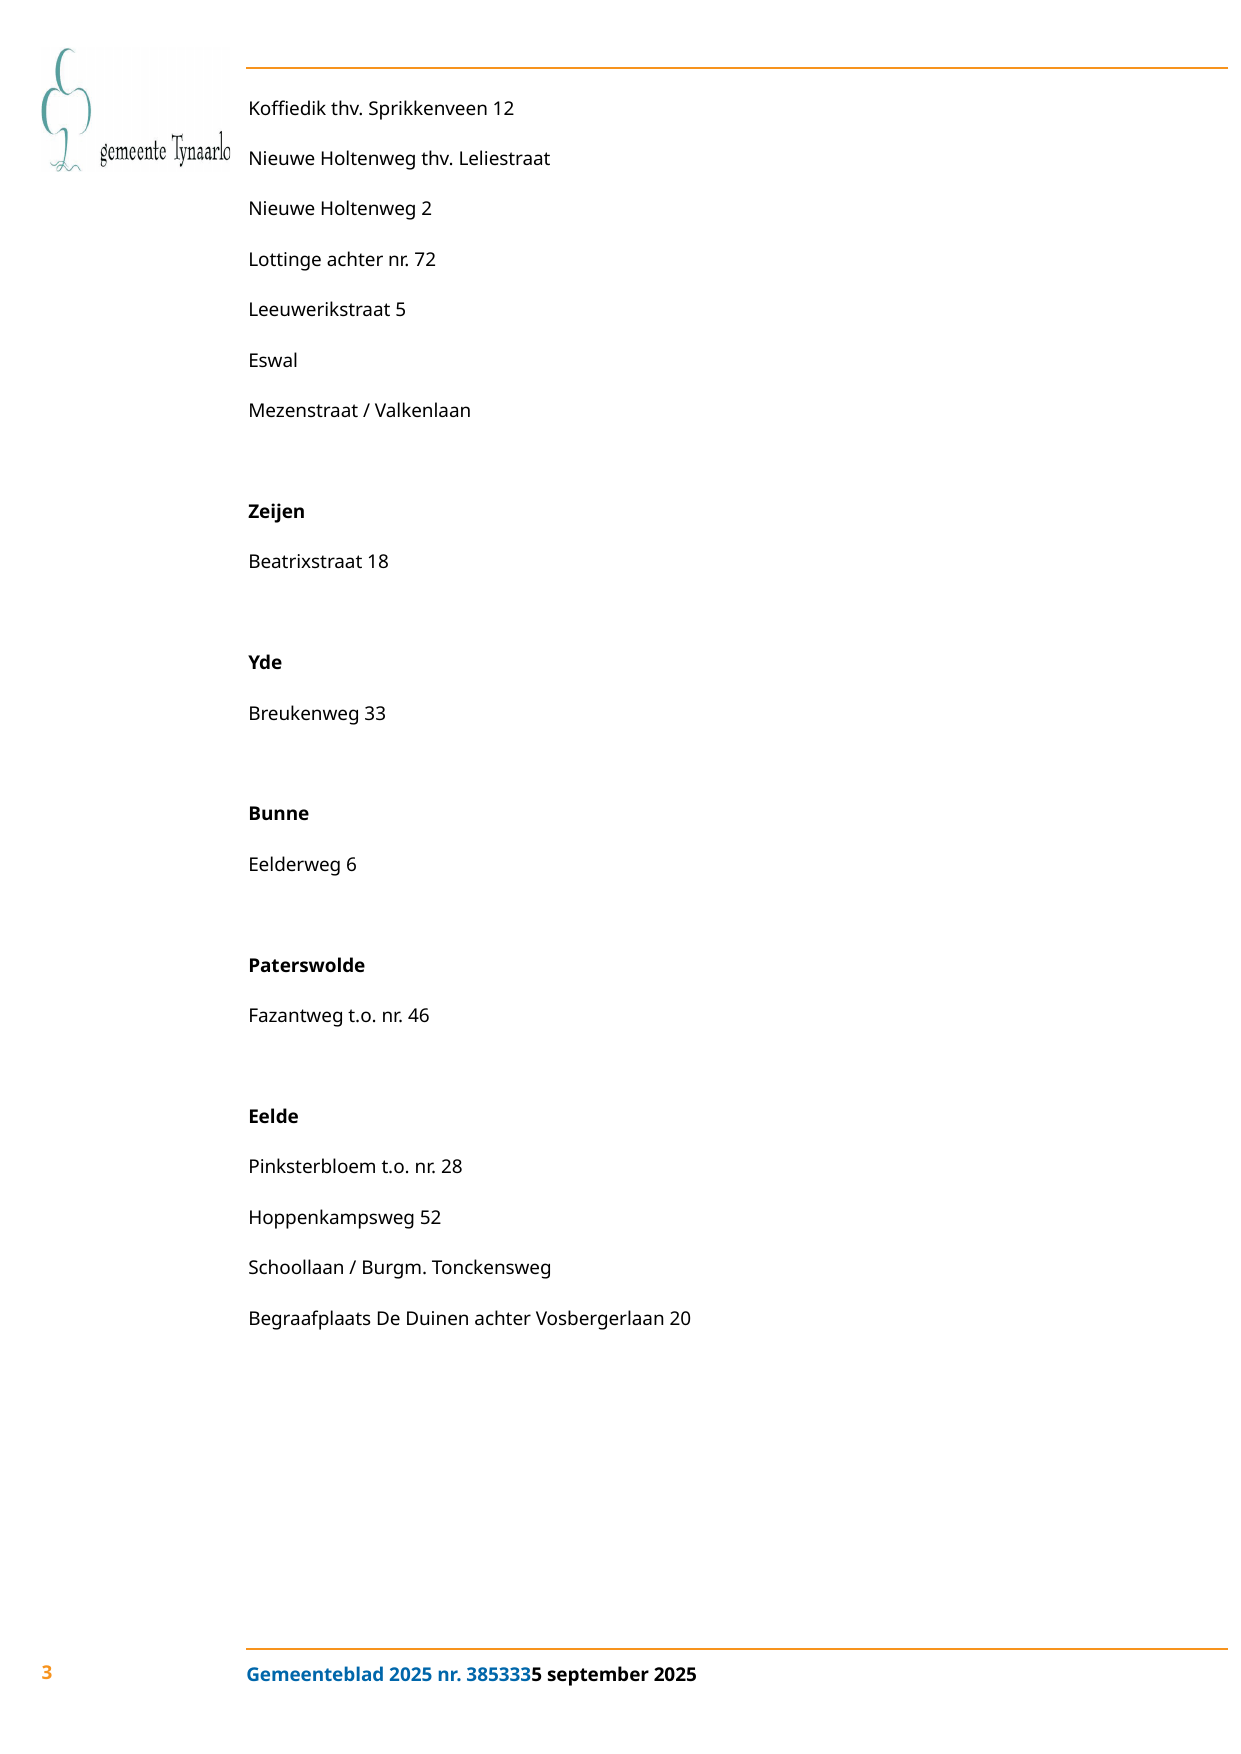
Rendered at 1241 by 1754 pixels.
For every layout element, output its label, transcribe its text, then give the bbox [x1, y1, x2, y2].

text Beatrixstraat 18 [248, 548, 1152, 574]
text Mezenstraat / Valkenlaan [248, 397, 1152, 423]
text Breukenweg 33 [248, 700, 1152, 726]
text Nieuwe Holtenweg thv. Leliestraat [248, 145, 1152, 171]
text Koffiedik thv. Sprikkenveen 12 [248, 95, 1152, 121]
text Pinksterbloem t.o. nr. 28 [248, 1153, 1152, 1179]
text Leeuwerikstraat 5 [248, 296, 1152, 322]
text Bunne [248, 801, 1152, 826]
text Hoppenkampsweg 52 [248, 1204, 1152, 1230]
text Eelde [248, 1103, 1152, 1129]
text Eswal [248, 347, 1152, 373]
text Fazantweg t.o. nr. 46 [248, 1002, 1152, 1028]
text Begraafplaats De Duinen achter Vosbergerlaan 20 [248, 1305, 1152, 1331]
picture [41, 47, 231, 172]
text Paterswolde [248, 952, 1152, 978]
text Schoollaan / Burgm. Tonckensweg [248, 1254, 1152, 1280]
text Nieuwe Holtenweg 2 [248, 196, 1152, 221]
text Yde [248, 649, 1152, 675]
text Lottinge achter nr. 72 [248, 246, 1152, 272]
text Zeijen [248, 498, 1152, 524]
text Eelderweg 6 [248, 851, 1152, 877]
